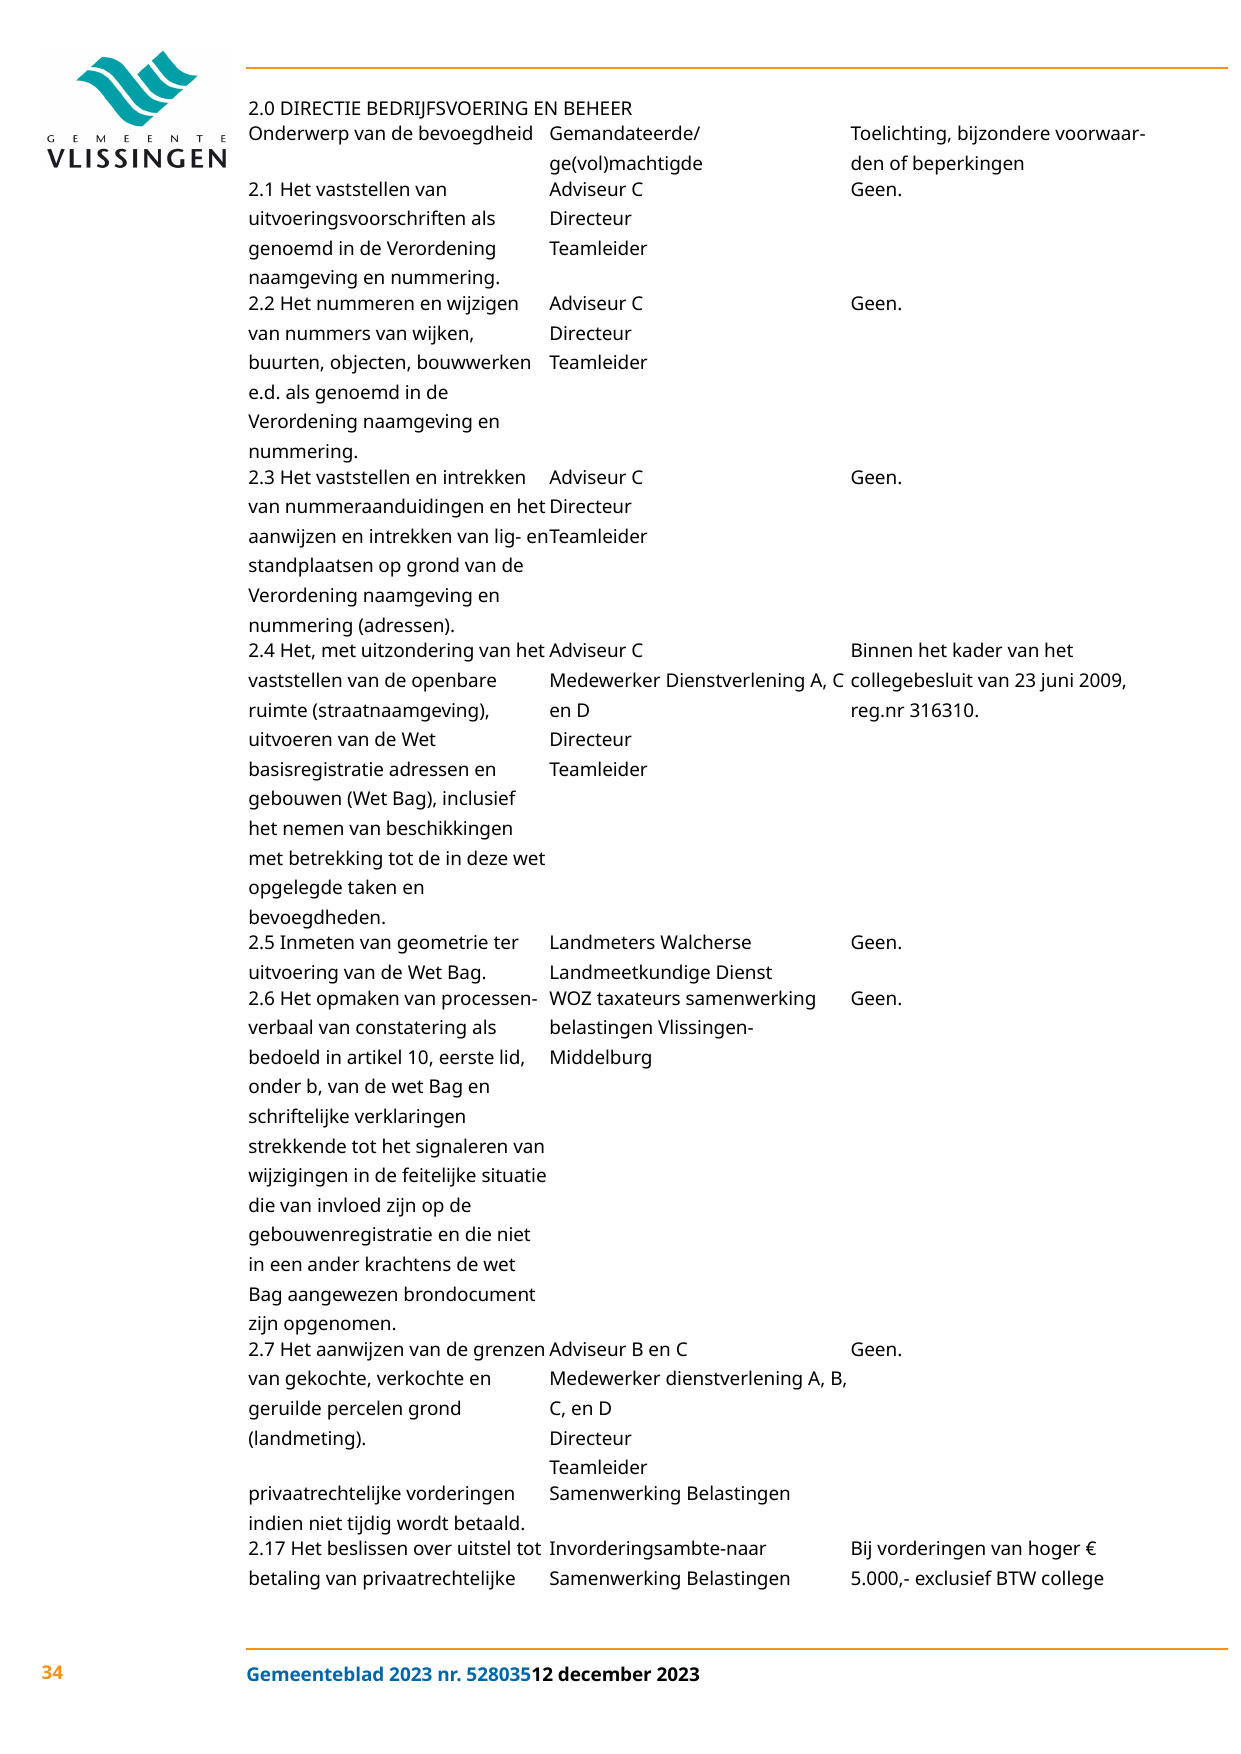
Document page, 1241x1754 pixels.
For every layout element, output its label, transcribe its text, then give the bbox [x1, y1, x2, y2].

table_cell 2.17 Het beslissen over uitstel tot betaling van privaatrechtelijke [248, 1535, 549, 1591]
table_cell Adviseur C Directeur Teamleider [549, 464, 850, 638]
table_cell Geen. [850, 1336, 1152, 1480]
table_cell Adviseur C Directeur Teamleider [549, 176, 850, 290]
table_cell Binnen het kader van het collegebesluit van 23 juni 2009, reg.nr 316310. [850, 638, 1152, 929]
table_cell Adviseur C Directeur Teamleider [549, 290, 850, 464]
table_cell Gemandateerde/ ge(vol)machtigde [549, 121, 850, 176]
table_cell Samenwerking Belastingen [549, 1480, 850, 1535]
table_cell Adviseur B en C Medewerker dienstverlening A, B, C, en D Directeur Teamleider [549, 1336, 850, 1480]
table_cell privaatrechtelijke vorderingen indien niet tijdig wordt betaald. [248, 1480, 549, 1535]
table_header 2.0 DIRECTIE BEDRIJFSVOERING EN BEHEER [248, 95, 1152, 121]
table_cell Geen. [850, 985, 1152, 1336]
table_cell Toelichting, bijzondere voorwaar­den of beperkingen [850, 121, 1152, 176]
table_cell WOZ taxateurs samenwerking belastingen Vlissingen-Middelburg [549, 985, 850, 1336]
table_cell 2.4 Het, met uitzondering van het vaststellen van de openbare ruimte (straatnaamgeving), uitvoeren van de Wet basisregistratie adressen en gebouwen (Wet Bag), inclusief het nemen van beschikkingen met betrekking tot de in deze wet opgelegde taken en bevoegdheden. [248, 638, 549, 929]
table_cell Onderwerp van de bevoegdheid [248, 121, 549, 176]
table_cell Bij vorderingen van hoger € 5.000,- exclusief BTW college [850, 1535, 1152, 1591]
table_cell Geen. [850, 464, 1152, 638]
table_cell 2.6 Het opmaken van processen-verbaal van constatering als bedoeld in artikel 10, eerste lid, onder b, van de wet Bag en schriftelijke verklaringen strekkende tot het signaleren van wijzigingen in de feitelijke situatie die van invloed zijn op de gebouwenregistratie en die niet in een ander krachtens de wet Bag aangewezen brondocument zijn opgenomen. [248, 985, 549, 1336]
table_cell Geen. [850, 290, 1152, 464]
table_cell Invorderingsambte-naar Samenwerking Belastingen [549, 1535, 850, 1591]
table_cell Adviseur C Medewerker Dienstverlening A, C en D Directeur Teamleider [549, 638, 850, 929]
table_cell 2.3 Het vaststellen en intrekken van nummeraanduidingen en het aanwijzen en intrekken van lig- en standplaatsen op grond van de Verordening naamgeving en nummering (adressen). [248, 464, 549, 638]
table_cell 2.2 Het nummeren en wijzigen van nummers van wijken, buurten, objecten, bouwwerken e.d. als genoemd in de Verordening naamgeving en nummering. [248, 290, 549, 464]
picture [41, 47, 231, 172]
table_cell [850, 1480, 1152, 1535]
table_cell Landmeters Walcherse Landmeetkundige Dienst [549, 930, 850, 985]
table_cell Geen. [850, 176, 1152, 290]
table_cell 2.1 Het vaststellen van uitvoeringsvoorschriften als genoemd in de Verordening naamgeving en nummering. [248, 176, 549, 290]
table_cell 2.5 Inmeten van geometrie ter uitvoering van de Wet Bag. [248, 930, 549, 985]
table_cell 2.7 Het aanwijzen van de grenzen van gekochte, verkochte en geruilde percelen grond (landmeting). [248, 1336, 549, 1480]
table_cell Geen. [850, 930, 1152, 985]
